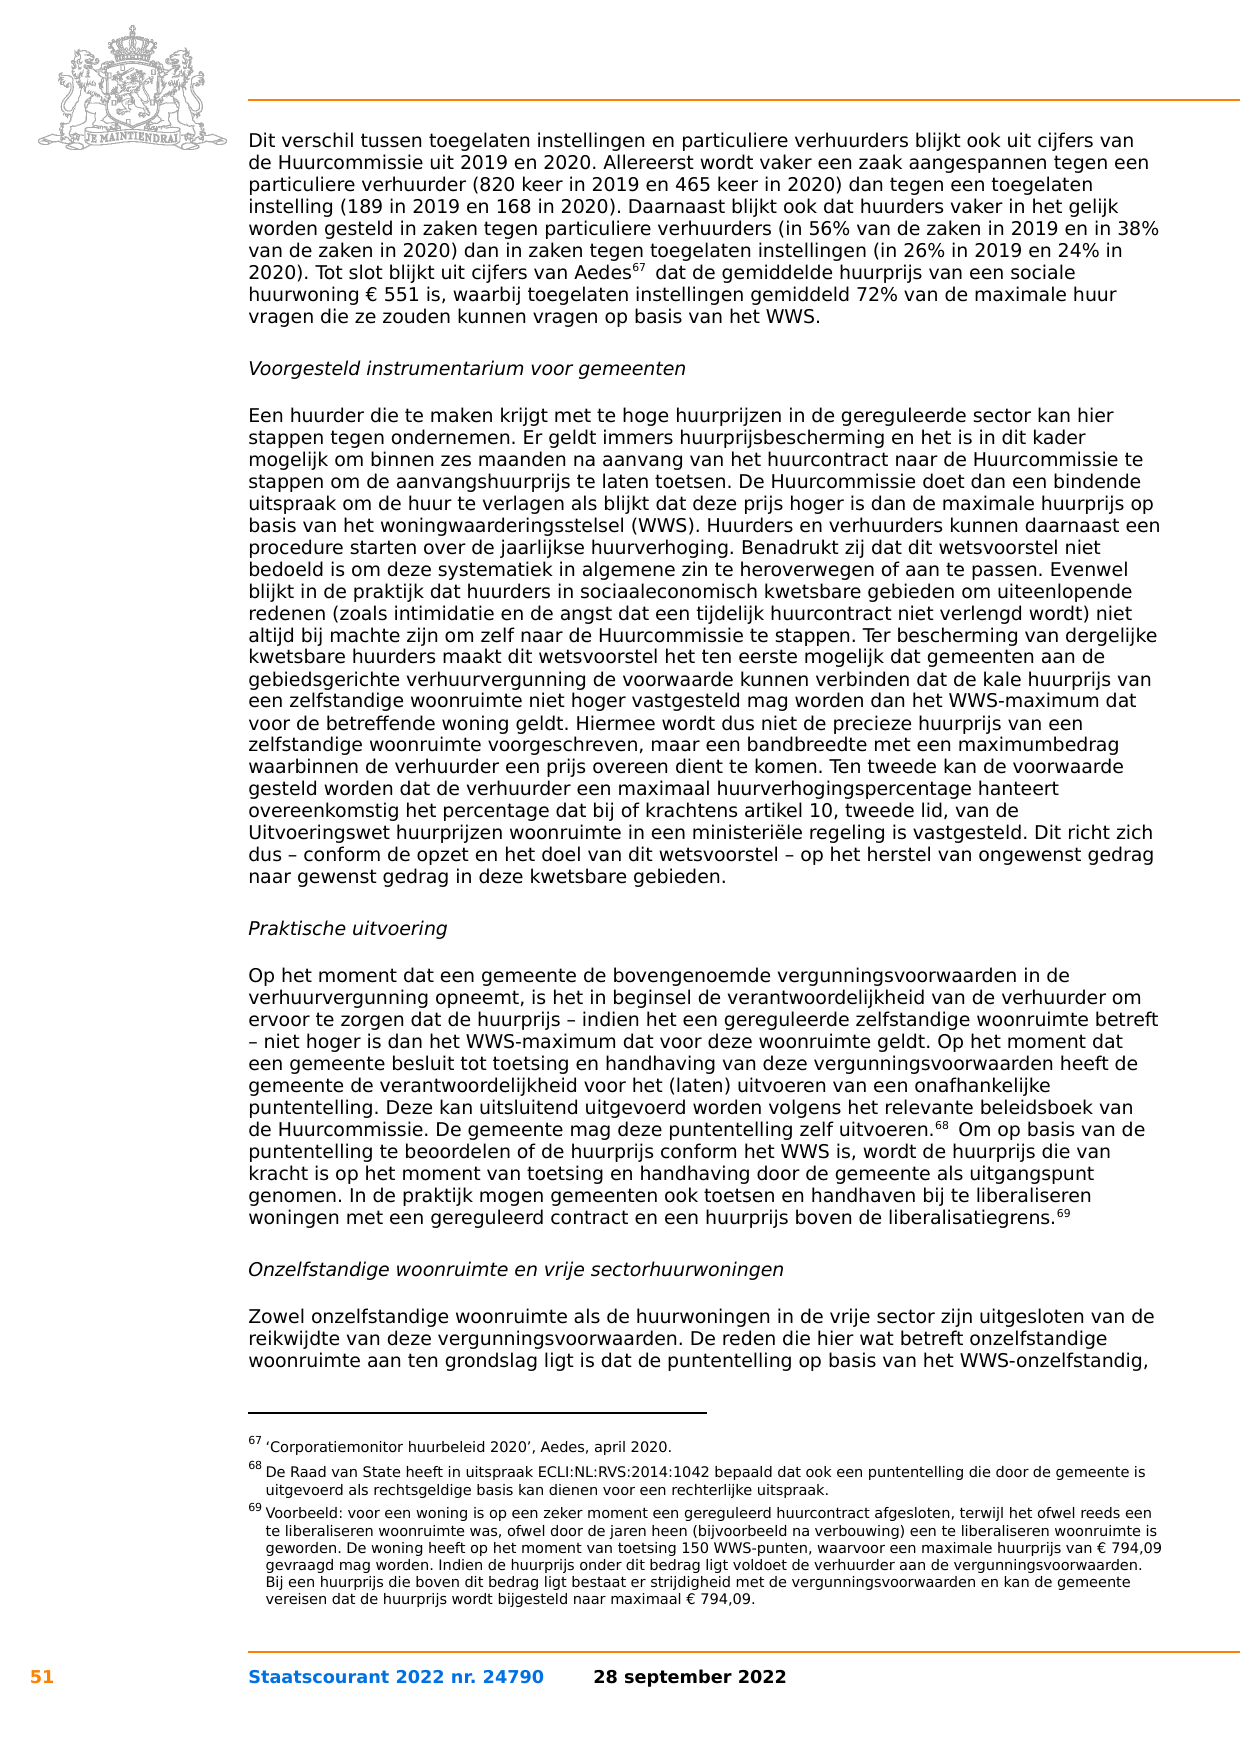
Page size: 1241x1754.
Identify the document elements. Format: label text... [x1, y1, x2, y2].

text Zowel onzelfstandige woonruimte als de huurwoningen in de vrije sector zijn uitgesloten van de reikwijdte van deze vergunningsvoorwaarden. De reden die hier wat betreft onzelfstandige woonruimte aan ten grondslag ligt is dat de puntentelling op basis van het WWS-onzelfstandig, [248, 1306, 1163, 1372]
text Dit verschil tussen toegelaten instellingen en particuliere verhuurders blijkt ook uit cijfers van de Huurcommissie uit 2019 en 2020. Allereerst wordt vaker een zaak aangespannen tegen een particuliere verhuurder (820 keer in 2019 en 465 keer in 2020) dan tegen een toegelaten instelling (189 in 2019 en 168 in 2020). Daarnaast blijkt ook dat huurders vaker in het gelijk worden gesteld in zaken tegen particuliere verhuurders (in 56% van de zaken in 2019 en in 38% van de zaken in 2020) dan in zaken tegen toegelaten instellingen (in 26% in 2019 en 24% in 2020). Tot slot blijkt uit cijfers van Aedes dat de gemiddelde huurprijs van een sociale huurwoning € 551 is, waarbij toegelaten instellingen gemiddeld 72% van de maximale huur vragen die ze zouden kunnen vragen op basis van het WWS. [248, 130, 1163, 328]
text De Raad van State heeft in uitspraak ECLI:NL:RVS:2014:1042 bepaald dat ook een puntentelling die door de gemeente is uitgevoerd als rechtsgeldige basis kan dienen voor een rechterlijke uitspraak. [248, 1459, 1163, 1498]
subtitle Praktische uitvoering [248, 918, 1163, 940]
text Een huurder die te maken krijgt met te hoge huurprijzen in de gereguleerde sector kan hier stappen tegen ondernemen. Er geldt immers huurprijsbescherming en het is in dit kader mogelijk om binnen zes maanden na aanvang van het huurcontract naar de Huurcommissie te stappen om de aanvangshuurprijs te laten toetsen. De Huurcommissie doet dan een bindende uitspraak om de huur te verlagen als blijkt dat deze prijs hoger is dan de maximale huurprijs op basis van het woningwaarderingsstelsel (WWS). Huurders en verhuurders kunnen daarnaast een procedure starten over de jaarlijkse huurverhoging. Benadrukt zij dat dit wetsvoorstel niet bedoeld is om deze systematiek in algemene zin te heroverwegen of aan te passen. Evenwel blijkt in de praktijk dat huurders in sociaaleconomisch kwetsbare gebieden om uiteenlopende redenen (zoals intimidatie en de angst dat een tijdelijk huurcontract niet verlengd wordt) niet altijd bij machte zijn om zelf naar de Huurcommissie te stappen. Ter bescherming van dergelijke kwetsbare huurders maakt dit wetsvoorstel het ten eerste mogelijk dat gemeenten aan de gebiedsgerichte verhuurvergunning de voorwaarde kunnen verbinden dat de kale huurprijs van een zelfstandige woonruimte niet hoger vastgesteld mag worden dan het WWS-maximum dat voor de betreffende woning geldt. Hiermee wordt dus niet de precieze huurprijs van een zelfstandige woonruimte voorgeschreven, maar een bandbreedte met een maximumbedrag waarbinnen de verhuurder een prijs overeen dient te komen. Ten tweede kan de voorwaarde gesteld worden dat de verhuurder een maximaal huurverhogingspercentage hanteert overeenkomstig het percentage dat bij of krachtens artikel 10, tweede lid, van de Uitvoeringswet huurprijzen woonruimte in een ministeriële regeling is vastgesteld. Dit richt zich dus – conform de opzet en het doel van dit wetsvoorstel – op het herstel van ongewenst gedrag naar gewenst gedrag in deze kwetsbare gebieden. [248, 405, 1163, 888]
text Voorbeeld: voor een woning is op een zeker moment een gereguleerd huurcontract afgesloten, terwijl het ofwel reeds een te liberaliseren woonruimte was, ofwel door de jaren heen (bijvoorbeeld na verbouwing) een te liberaliseren woonruimte is geworden. De woning heeft op het moment van toetsing 150 WWS-punten, waarvoor een maximale huurprijs van € 794,09 gevraagd mag worden. Indien de huurprijs onder dit bedrag ligt voldoet de verhuurder aan de vergunningsvoorwaarden. Bij een huurprijs die boven dit bedrag ligt bestaat er strijdigheid met de vergunningsvoorwaarden en kan de gemeente vereisen dat de huurprijs wordt bijgesteld naar maximaal € 794,09. [248, 1501, 1163, 1608]
subtitle Onzelfstandige woonruimte en vrije sectorhuurwoningen [248, 1259, 1163, 1281]
subtitle Voorgesteld instrumentarium voor gemeenten [248, 358, 1163, 380]
picture [38, 25, 227, 150]
text Op het moment dat een gemeente de bovengenoemde vergunningsvoorwaarden in de verhuurvergunning opneemt, is het in beginsel de verantwoordelijkheid van de verhuurder om ervoor te zorgen dat de huurprijs – indien het een gereguleerde zelfstandige woonruimte betreft – niet hoger is dan het WWS-maximum dat voor deze woonruimte geldt. Op het moment dat een gemeente besluit tot toetsing en handhaving van deze vergunningsvoorwaarden heeft de gemeente de verantwoordelijkheid voor het (laten) uitvoeren van een onafhankelijke puntentelling. Deze kan uitsluitend uitgevoerd worden volgens het relevante beleidsboek van de Huurcommissie. De gemeente mag deze puntentelling zelf uitvoeren. Om op basis van de puntentelling te beoordelen of de huurprijs conform het WWS is, wordt de huurprijs die van kracht is op het moment van toetsing en handhaving door de gemeente als uitgangspunt genomen. In de praktijk mogen gemeenten ook toetsen en handhaven bij te liberaliseren woningen met een gereguleerd contract en een huurprijs boven de liberalisatiegrens. [248, 965, 1163, 1229]
text ‘Corporatiemonitor huurbeleid 2020’, Aedes, april 2020. [248, 1434, 1163, 1457]
